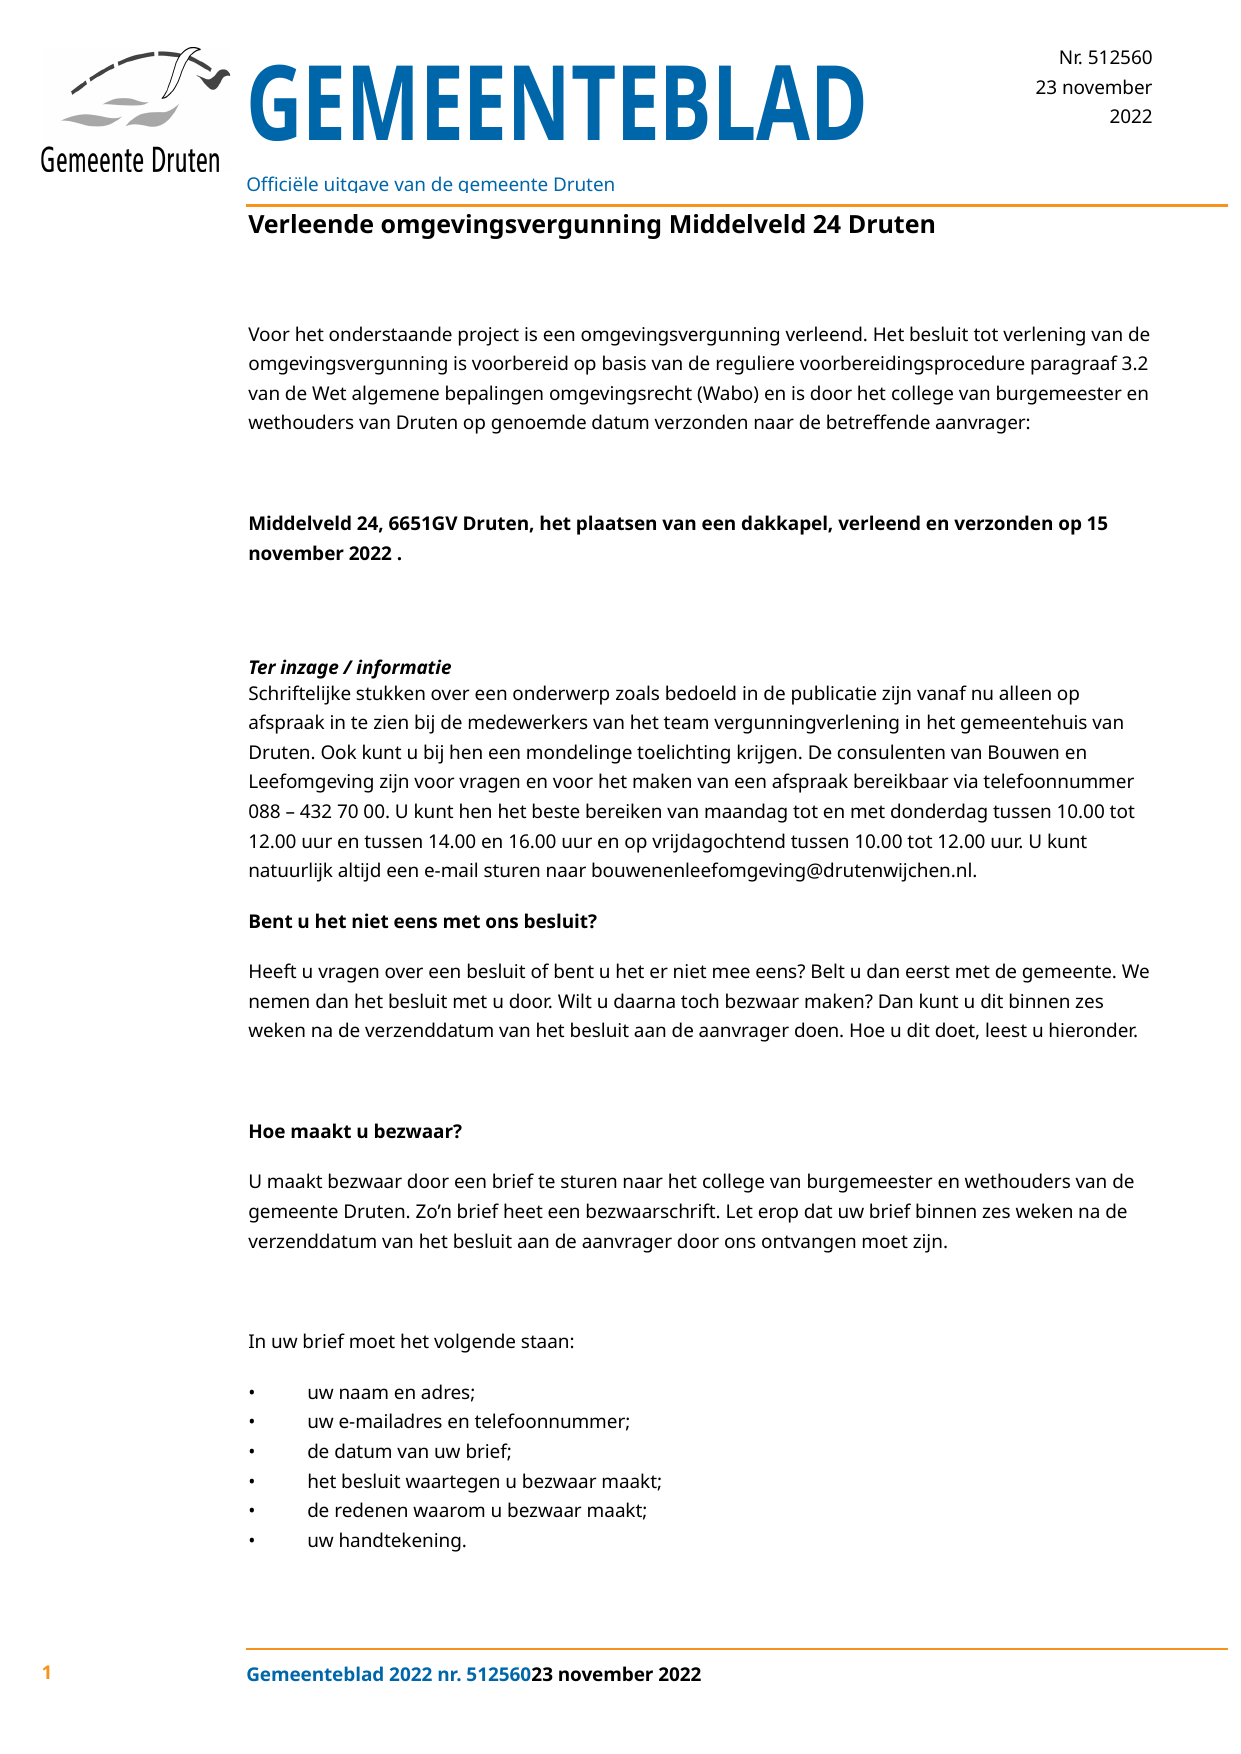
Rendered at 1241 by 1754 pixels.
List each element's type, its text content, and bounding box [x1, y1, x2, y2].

list uw e-mailadres en telefoonnummer; [248, 1409, 1152, 1434]
text Heeft u vragen over een besluit of bent u het er niet mee eens? Belt u dan eerst met de gemeente. We nemen dan het besluit met u door. Wilt u daarna toch bezwaar maken? Dan kunt u dit binnen zes weken na de verzenddatum van het besluit aan de aanvrager doen. Hoe u dit doet, leest u hieronder. [248, 958, 1152, 1043]
list het besluit waartegen u bezwaar maakt; [248, 1468, 1152, 1494]
list uw handtekening. [248, 1527, 1152, 1553]
list de datum van uw brief; [248, 1438, 1152, 1464]
text Bent u het niet eens met ons besluit? [248, 908, 1152, 934]
text Ter inzage / informatie [248, 654, 1152, 680]
text Verleende omgevingsvergunning Middelveld 24 Druten [248, 207, 1152, 241]
text Middelveld 24, 6651GV Druten, het plaatsen van een dakkapel, verleend en verzonden op 15 november 2022 . [248, 510, 1152, 566]
list uw naam en adres; [248, 1379, 1152, 1405]
text In uw brief moet het volgende staan: [248, 1329, 1152, 1354]
text Schriftelijke stukken over een onderwerp zoals bedoeld in de publicatie zijn vanaf nu alleen op afspraak in te zien bij de medewerkers van het team vergunningverlening in het gemeentehuis van Druten. Ook kunt u bij hen een mondelinge toelichting krijgen. De consulenten van Bouwen en Leefomgeving zijn voor vragen en voor het maken van een afspraak bereikbaar via telefoonnummer 088 – 432 70 00. U kunt hen het beste bereiken van maandag tot en met donderdag tussen 10.00 tot 12.00 uur en tussen 14.00 en 16.00 uur en op vrijdagochtend tussen 10.00 tot 12.00 uur. U kunt natuurlijk altijd een e-mail sturen naar bouwenenleefomgeving@drutenwijchen.nl. [248, 680, 1152, 883]
picture [41, 47, 231, 172]
list de redenen waarom u bezwaar maakt; [248, 1497, 1152, 1523]
text Hoe maakt u bezwaar? [248, 1118, 1152, 1144]
text U maakt bezwaar door een brief te sturen naar het college van burgemeester en wethouders van de gemeente Druten. Zo’n brief heet een bezwaarschrift. Let erop dat uw brief binnen zes weken na de verzenddatum van het besluit aan de aanvrager door ons ontvangen moet zijn. [248, 1169, 1152, 1254]
text Voor het onderstaande project is een omgevingsvergunning verleend. Het besluit tot verlening van de omgevingsvergunning is voorbereid op basis van de reguliere voorbereidingsprocedure paragraaf 3.2 van de Wet algemene bepalingen omgevingsrecht (Wabo) en is door het college van burgemeester en wethouders van Druten op genoemde datum verzonden naar de betreffende aanvrager: [248, 321, 1152, 435]
